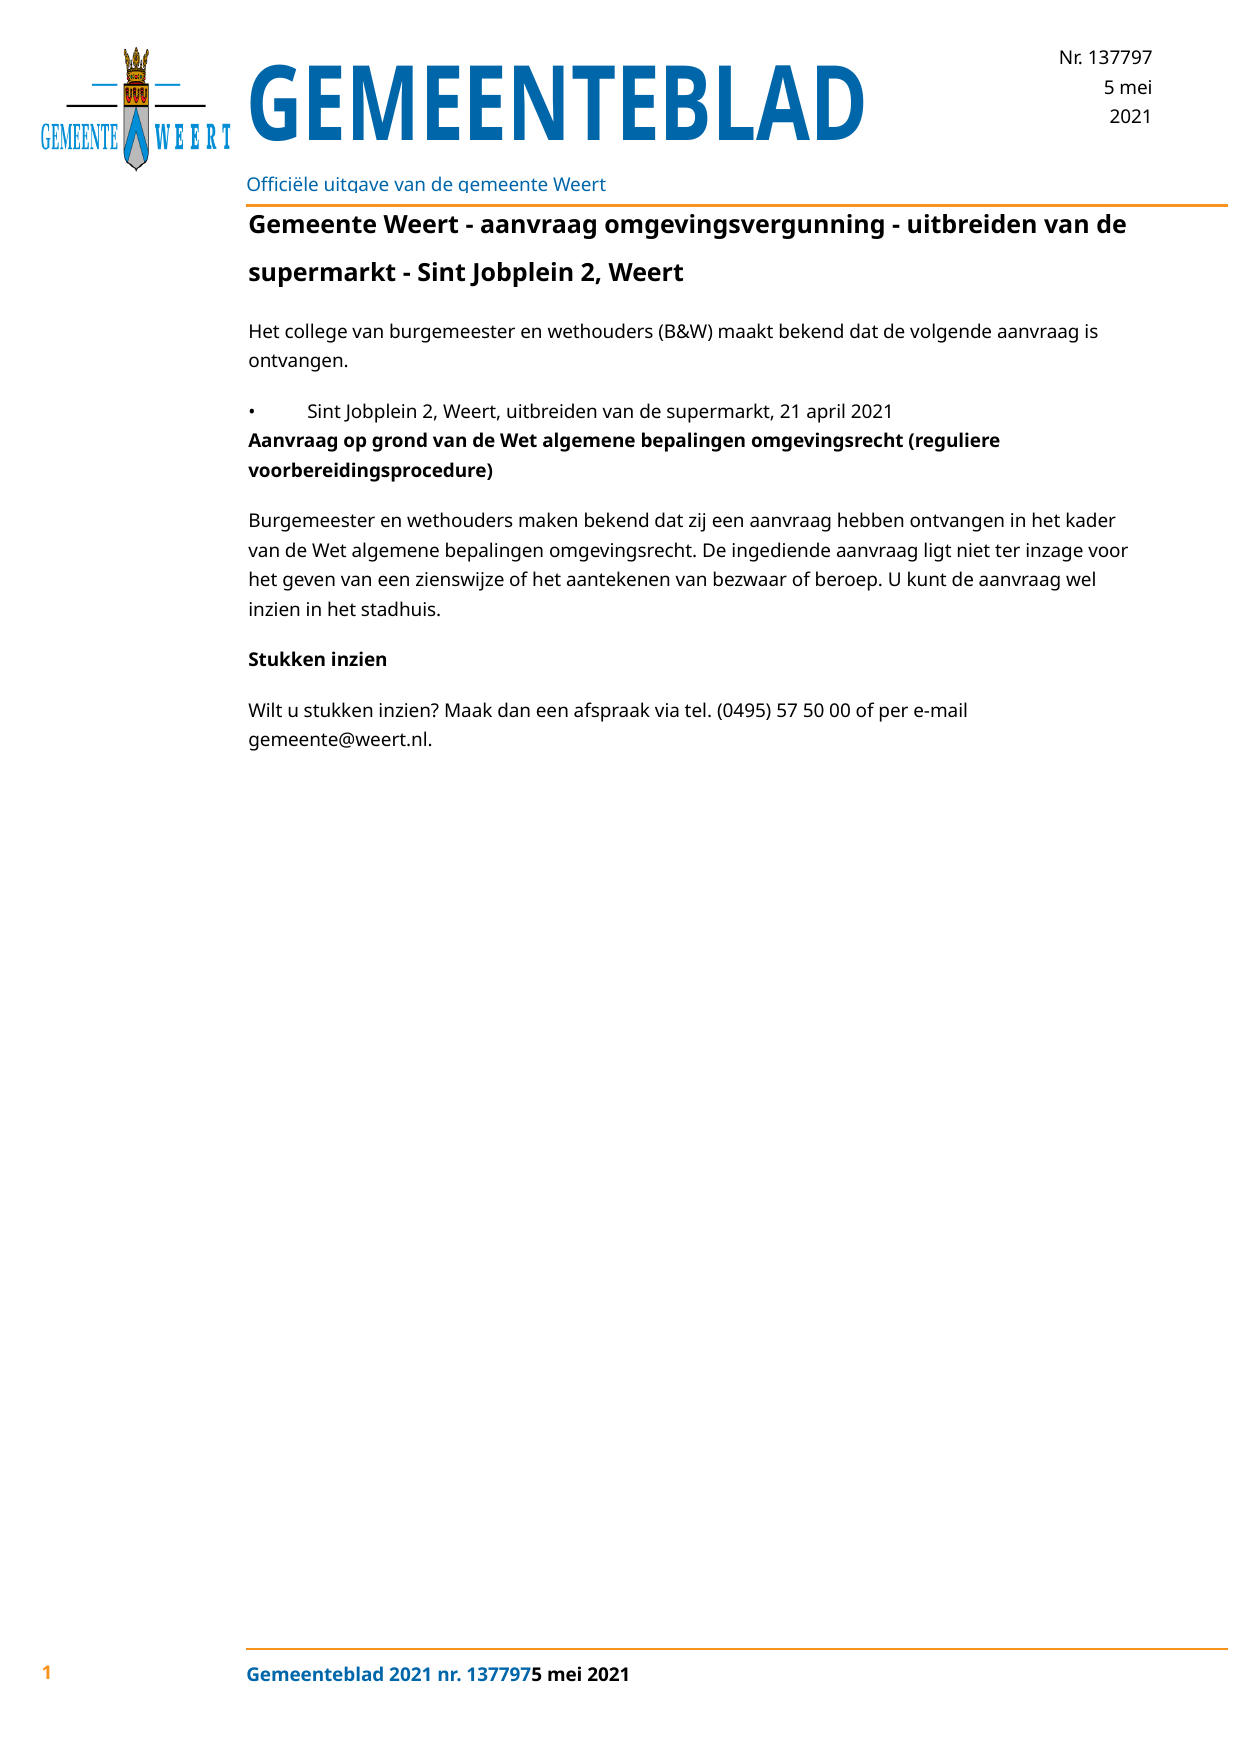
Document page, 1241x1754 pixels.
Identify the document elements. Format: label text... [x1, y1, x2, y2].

text Aanvraag op grond van de Wet algemene bepalingen omgevingsrecht (reguliere voorbereidingsprocedure) [248, 427, 1152, 483]
list Sint Jobplein 2, Weert, uitbreiden van de supermarkt, 21 april 2021 [248, 398, 1152, 424]
text Burgemeester en wethouders maken bekend dat zij een aanvraag hebben ontvangen in het kader van de Wet algemene bepalingen omgevingsrecht. De ingediende aanvraag ligt niet ter inzage voor het geven van een zienswijze of het aantekenen van bezwaar of beroep. U kunt de aanvraag wel inzien in het stadhuis. [248, 507, 1152, 622]
text Het college van burgemeester en wethouders (B&W) maakt bekend dat de volgende aanvraag is ontvangen. [248, 318, 1152, 373]
picture [41, 47, 231, 172]
text Gemeente Weert - aanvraag omgevingsvergunning - uitbreiden van de supermarkt - Sint Jobplein 2, Weert [248, 207, 1152, 288]
text Stukken inzien [248, 647, 1152, 672]
text Wilt u stukken inzien? Maak dan een afspraak via tel. (0495) 57 50 00 of per e-mail gemeente@weert.nl. [248, 697, 1152, 752]
